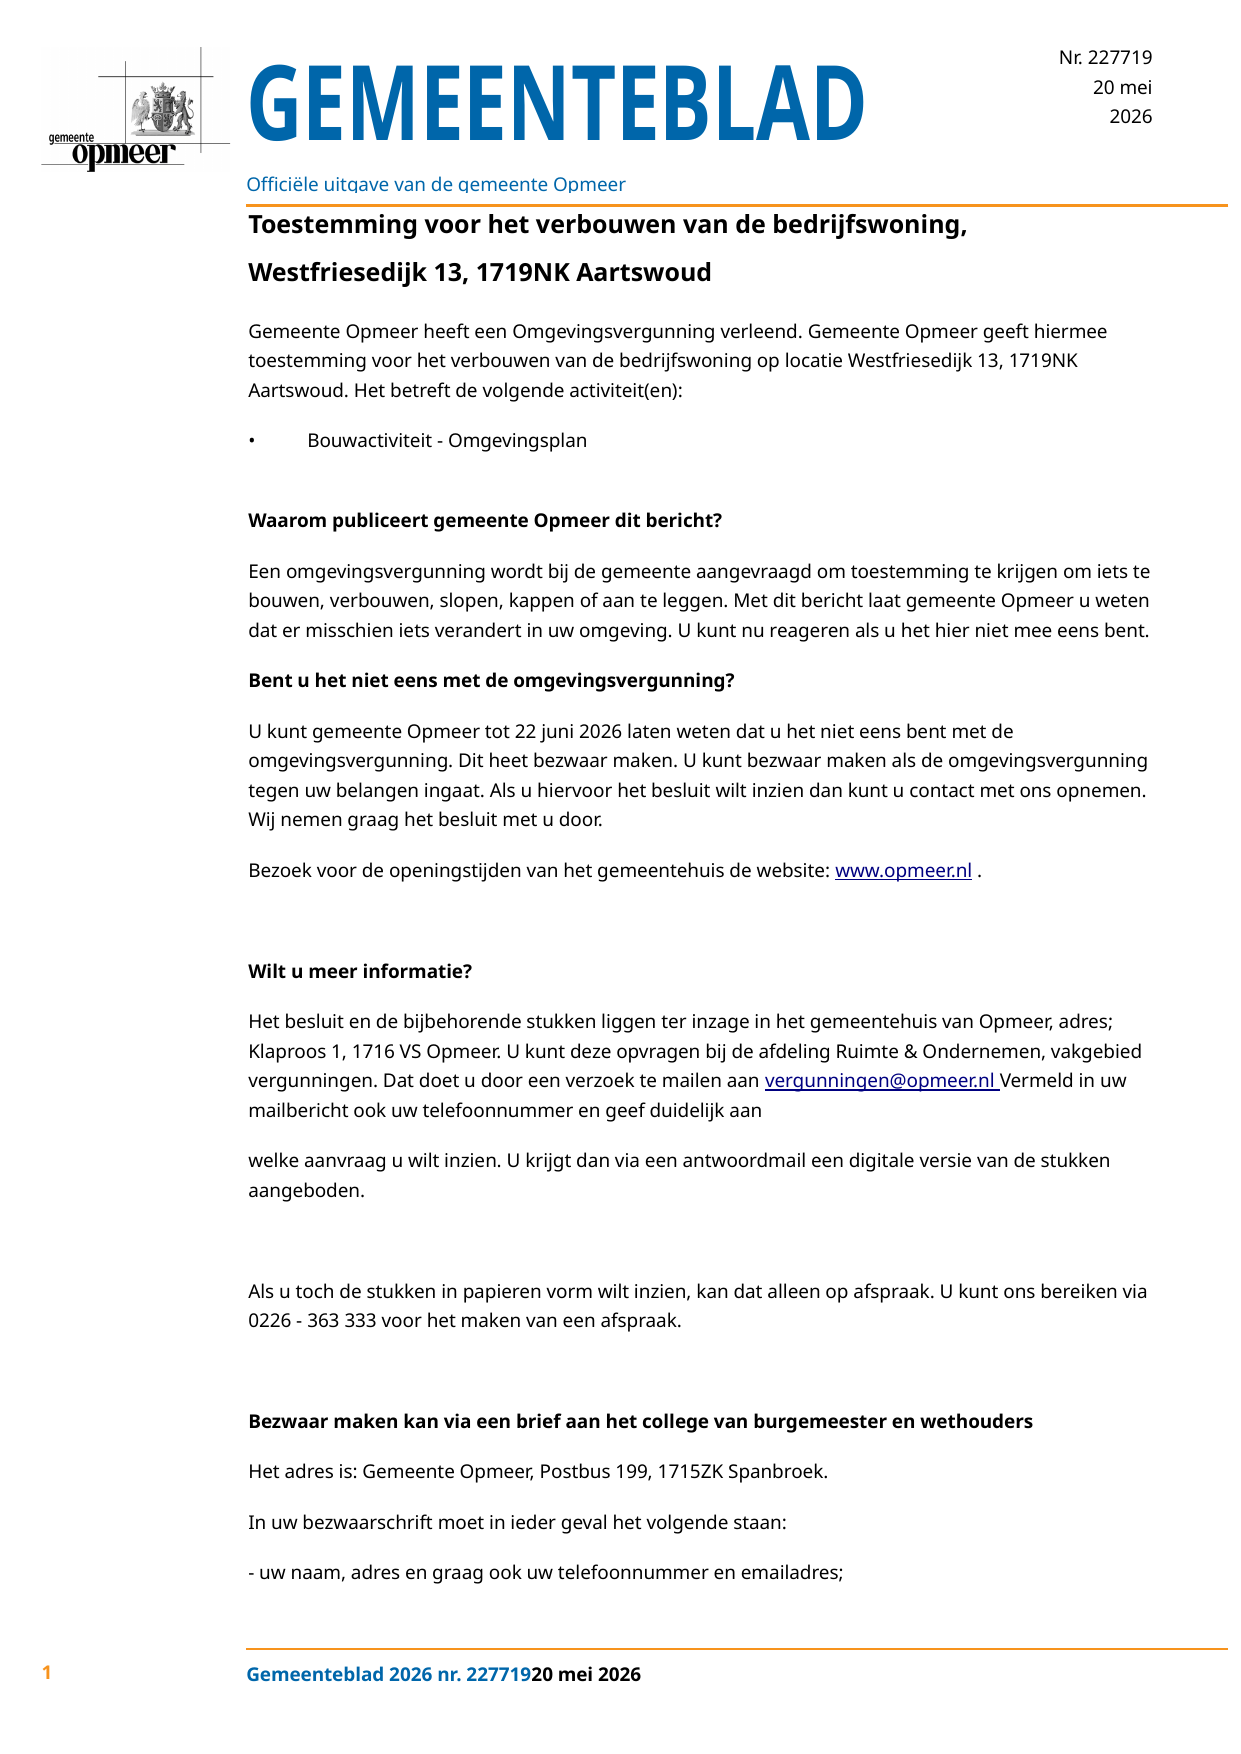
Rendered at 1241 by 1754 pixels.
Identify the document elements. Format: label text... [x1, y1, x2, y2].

text Waarom publiceert gemeente Opmeer dit bericht? [248, 507, 1152, 533]
text Gemeente Opmeer heeft een Omgevingsvergunning verleend. Gemeente Opmeer geeft hiermee toestemming voor het verbouwen van de bedrijfswoning op locatie Westfriesedijk 13, 1719NK Aartswoud. Het betreft de volgende activiteit(en): [248, 318, 1152, 403]
text U kunt gemeente Opmeer tot 22 juni 2026 laten weten dat u het niet eens bent met de omgevingsvergunning. Dit heet bezwaar maken. U kunt bezwaar maken als de omgevingsvergunning tegen uw belangen ingaat. Als u hiervoor het besluit wilt inzien dan kunt u contact met ons opnemen. Wij nemen graag het besluit met u door. [248, 718, 1152, 832]
text Bezwaar maken kan via een brief aan het college van burgemeester en wethouders [248, 1408, 1152, 1434]
text - uw naam, adres en graag ook uw telefoonnummer en emailadres; [248, 1559, 1152, 1585]
text Bent u het niet eens met de omgevingsvergunning? [248, 667, 1152, 693]
text welke aanvraag u wilt inzien. U krijgt dan via een antwoordmail een digitale versie van de stukken aangeboden. [248, 1147, 1152, 1203]
text Het besluit en de bijbehorende stukken liggen ter inzage in het gemeentehuis van Opmeer, adres; Klaproos 1, 1716 VS Opmeer. U kunt deze opvragen bij de afdeling Ruimte & Ondernemen, vakgebied vergunningen. Dat doet u door een verzoek te mailen aan vergunningen@opmeer.nl Vermeld in uw mailbericht ook uw telefoonnummer en geef duidelijk aan [248, 1008, 1152, 1123]
text Wilt u meer informatie? [248, 958, 1152, 984]
text Als u toch de stukken in papieren vorm wilt inzien, kan dat alleen op afspraak. U kunt ons bereiken via 0226 - 363 333 voor het maken van een afspraak. [248, 1278, 1152, 1333]
list Bouwactiviteit - Omgevingsplan [248, 427, 1152, 453]
text Bezoek voor de openingstijden van het gemeentehuis de website: www.opmeer.nl . [248, 857, 1152, 883]
text Een omgevingsvergunning wordt bij de gemeente aangevraagd om toestemming te krijgen om iets te bouwen, verbouwen, slopen, kappen of aan te leggen. Met dit bericht laat gemeente Opmeer u weten dat er misschien iets verandert in uw omgeving. U kunt nu reageren als u het hier niet mee eens bent. [248, 558, 1152, 643]
text In uw bezwaarschrift moet in ieder geval het volgende staan: [248, 1509, 1152, 1535]
text Toestemming voor het verbouwen van de bedrijfswoning, Westfriesedijk 13, 1719NK Aartswoud [248, 207, 1152, 288]
picture [41, 47, 231, 172]
text Het adres is: Gemeente Opmeer, Postbus 199, 1715ZK Spanbroek. [248, 1459, 1152, 1484]
